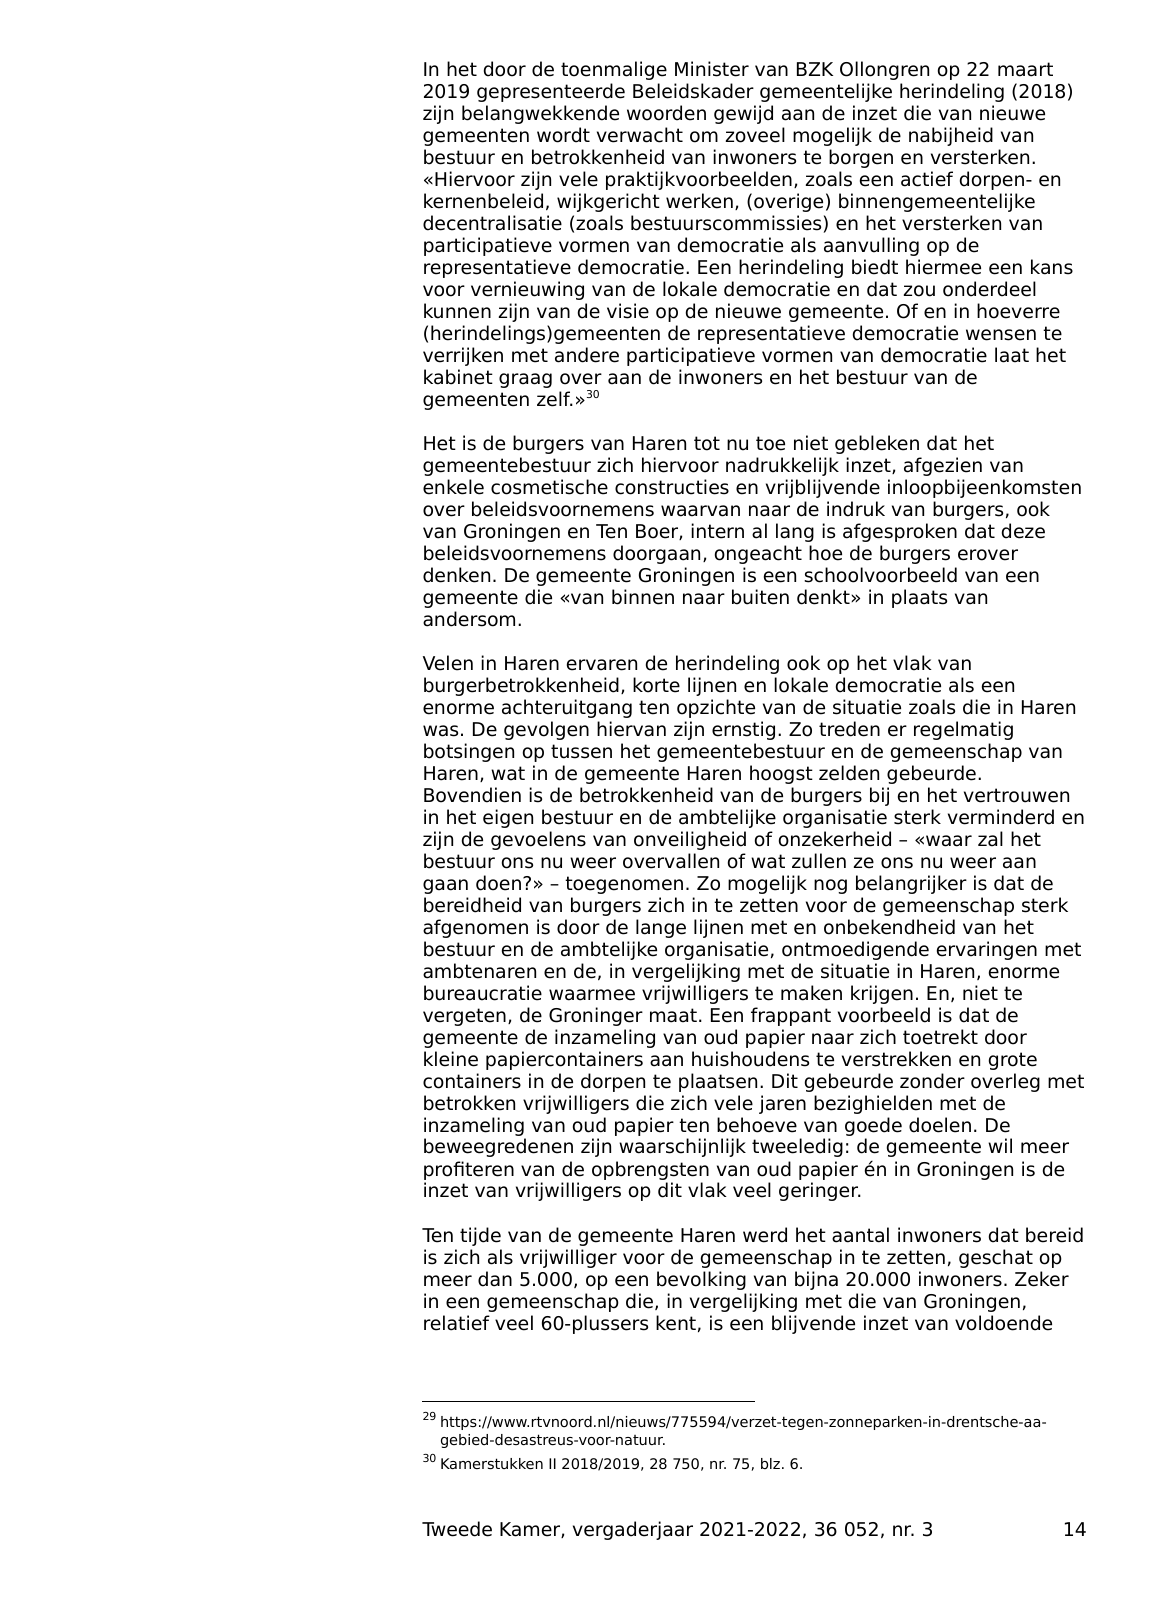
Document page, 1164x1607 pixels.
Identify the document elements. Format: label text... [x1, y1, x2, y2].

text Kamerstukken II 2018/2019, 28 750, nr. 75, blz. 6. [422, 1452, 1087, 1474]
text Ten tijde van de gemeente Haren werd het aantal inwoners dat bereid is zich als vrijwilliger voor de gemeenschap in te zetten, geschat op meer dan 5.000, op een bevolking van bijna 20.000 inwoners. Zeker in een gemeenschap die, in vergelijking met die van Groningen, relatief veel 60-plussers kent, is een blijvende inzet van voldoende [422, 1224, 1087, 1334]
text Velen in Haren ervaren de herindeling ook op het vlak van burgerbetrokkenheid, korte lijnen en lokale democratie als een enorme achteruitgang ten opzichte van de situatie zoals die in Haren was. De gevolgen hiervan zijn ernstig. Zo treden er regelmatig botsingen op tussen het gemeentebestuur en de gemeenschap van Haren, wat in de gemeente Haren hoogst zelden gebeurde. Bovendien is de betrokkenheid van de burgers bij en het vertrouwen in het eigen bestuur en de ambtelijke organisatie sterk verminderd en zijn de gevoelens van onveiligheid of onzekerheid – «waar zal het bestuur ons nu weer overvallen of wat zullen ze ons nu weer aan gaan doen?» – toegenomen. Zo mogelijk nog belangrijker is dat de bereidheid van burgers zich in te zetten voor de gemeenschap sterk afgenomen is door de lange lijnen met en onbekendheid van het bestuur en de ambtelijke organisatie, ontmoedigende ervaringen met ambtenaren en de, in vergelijking met de situatie in Haren, enorme bureaucratie waarmee vrijwilligers te maken krijgen. En, niet te vergeten, de Groninger maat. Een frappant voorbeeld is dat de gemeente de inzameling van oud papier naar zich toetrekt door kleine papiercontainers aan huishoudens te verstrekken en grote containers in de dorpen te plaatsen. Dit gebeurde zonder overleg met betrokken vrijwilligers die zich vele jaren bezighielden met de inzameling van oud papier ten behoeve van goede doelen. De beweegredenen zijn waarschijnlijk tweeledig: de gemeente wil meer profiteren van de opbrengsten van oud papier én in Groningen is de inzet van vrijwilligers op dit vlak veel geringer. [422, 653, 1087, 1202]
text In het door de toenmalige Minister van BZK Ollongren op 22 maart 2019 gepresenteerde Beleidskader gemeentelijke herindeling (2018) zijn belangwekkende woorden gewijd aan de inzet die van nieuwe gemeenten wordt verwacht om zoveel mogelijk de nabijheid van bestuur en betrokkenheid van inwoners te borgen en versterken. «Hiervoor zijn vele praktijkvoorbeelden, zoals een actief dorpen- en kernenbeleid, wijkgericht werken, (overige) binnengemeentelijke decentralisatie (zoals bestuurscommissies) en het versterken van participatieve vormen van democratie als aanvulling op de representatieve democratie. Een herindeling biedt hiermee een kans voor vernieuwing van de lokale democratie en dat zou onderdeel kunnen zijn van de visie op de nieuwe gemeente. Of en in hoeverre (herindelings)gemeenten de representatieve democratie wensen te verrijken met andere participatieve vormen van democratie laat het kabinet graag over aan de inwoners en het bestuur van de gemeenten zelf.» [422, 59, 1087, 411]
text Het is de burgers van Haren tot nu toe niet gebleken dat het gemeentebestuur zich hiervoor nadrukkelijk inzet, afgezien van enkele cosmetische constructies en vrijblijvende inloopbijeenkomsten over beleidsvoornemens waarvan naar de indruk van burgers, ook van Groningen en Ten Boer, intern al lang is afgesproken dat deze beleidsvoornemens doorgaan, ongeacht hoe de burgers erover denken. De gemeente Groningen is een schoolvoorbeeld van een gemeente die «van binnen naar buiten denkt» in plaats van andersom. [422, 433, 1087, 631]
text https://www.rtvnoord.nl/nieuws/775594/verzet-tegen-zonneparken-in-drentsche-aa-gebied-desastreus-voor-natuur. [422, 1410, 1087, 1449]
